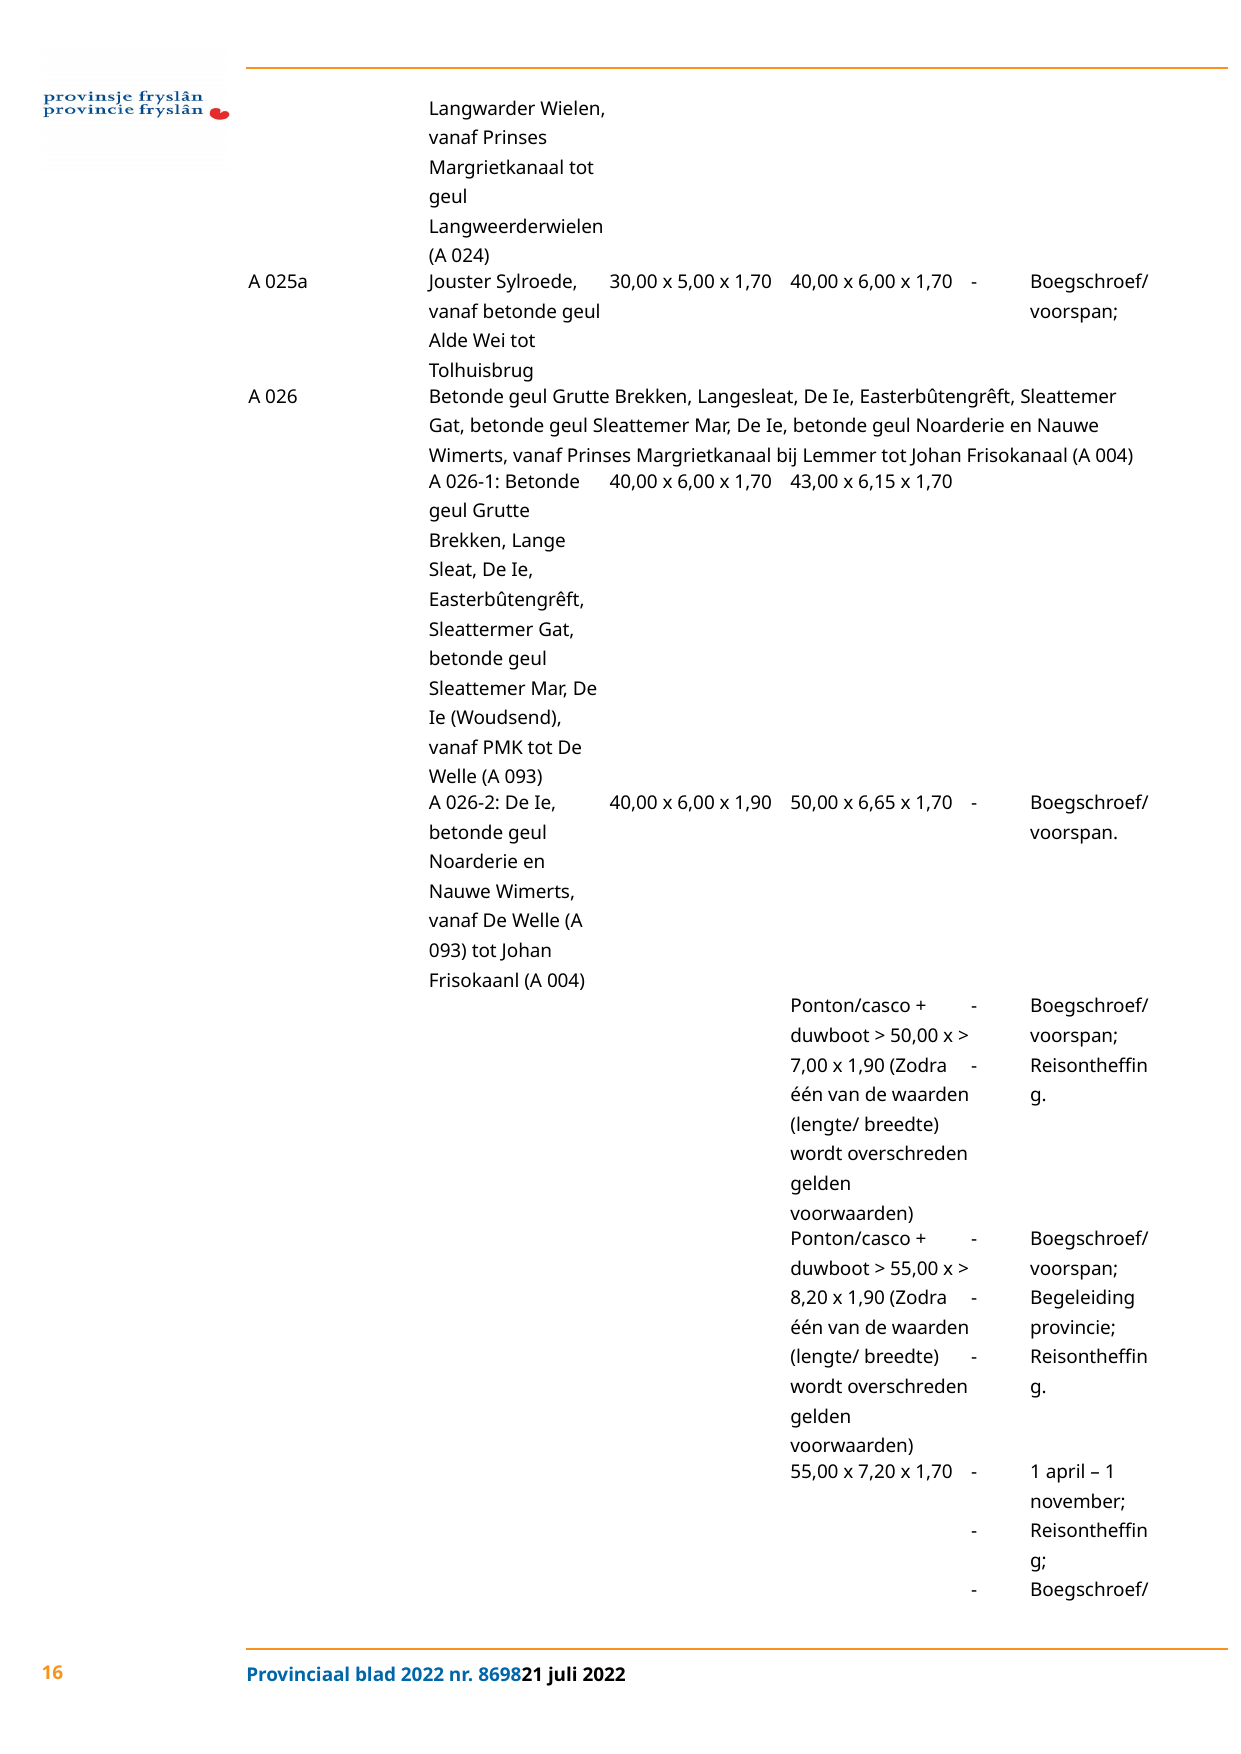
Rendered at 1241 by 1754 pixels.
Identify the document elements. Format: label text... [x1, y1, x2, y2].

table_cell 43,00 x 6,15 x 1,70 [790, 468, 971, 789]
table_cell A 026-2: De Ie, betonde geul Noarderie en Nauwe Wimerts, vanaf De Welle (A 093) tot Johan Frisokaanl (A 004) [429, 789, 609, 993]
table_cell Ponton/casco + duwboot > 50,00 x > 7,00 x 1,90 (Zodra één van de waarden (lengte/ breedte) wordt overschreden gelden voorwaarden) [790, 993, 971, 1225]
table_cell A 026 [248, 383, 429, 1602]
table_cell Betonde geul Grutte Brekken, Langesleat, De Ie, Easterbûtengrêft, Sleattemer Gat, betonde geul Sleattemer Mar, De Ie, betonde geul Noarderie en Nauwe Wimerts, vanaf Prinses Margrietkanaal bij Lemmer tot Johan Frisokanaal (A 004) [429, 383, 1152, 468]
table_cell 40,00 x 6,00 x 1,90 [609, 789, 790, 1602]
table_cell 55,00 x 7,20 x 1,70 [790, 1458, 971, 1602]
table_cell 1 april – 1 november; Reisontheffing; Boegschroef/ [971, 1458, 1152, 1602]
table_cell Jouster Sylroede, vanaf betonde geul Alde Wei tot Tolhuisbrug [429, 269, 609, 383]
table_cell 50,00 x 6,65 x 1,70 [790, 789, 971, 993]
table_cell [248, 95, 429, 268]
table_cell Boegschroef/ voorspan. [971, 789, 1152, 993]
table_cell Ponton/casco + duwboot > 55,00 x > 8,20 x 1,90 (Zodra één van de waarden (lengte/ breedte) wordt overschreden gelden voorwaarden) [790, 1225, 971, 1458]
table_cell Boegschroef/ voorspan; [971, 269, 1152, 383]
table_cell [971, 95, 1152, 268]
table_cell A 025a [248, 269, 429, 383]
table_cell 40,00 x 6,00 x 1,70 [790, 269, 971, 383]
table_cell A 026-1: Betonde geul Grutte Brekken, Lange Sleat, De Ie, Easterbûtengrêft, Sleattermer Gat, betonde geul Sleattemer Mar, De Ie (Woudsend), vanaf PMK tot De Welle (A 093) [429, 468, 609, 789]
table_cell [971, 468, 1152, 789]
table_cell [609, 95, 790, 268]
table_cell Boegschroef/ voorspan; Reisontheffing. [971, 993, 1152, 1225]
table_cell [429, 993, 609, 1602]
table_cell 40,00 x 6,00 x 1,70 [609, 468, 790, 789]
table_cell 30,00 x 5,00 x 1,70 [609, 269, 790, 383]
table_cell Boegschroef/ voorspan; Begeleiding provincie; Reisontheffing. [971, 1225, 1152, 1458]
table_cell Langwarder Wielen, vanaf Prinses Margrietkanaal tot geul Langweerderwielen (A 024) [429, 95, 609, 268]
picture [41, 47, 231, 172]
table_cell [790, 95, 971, 268]
